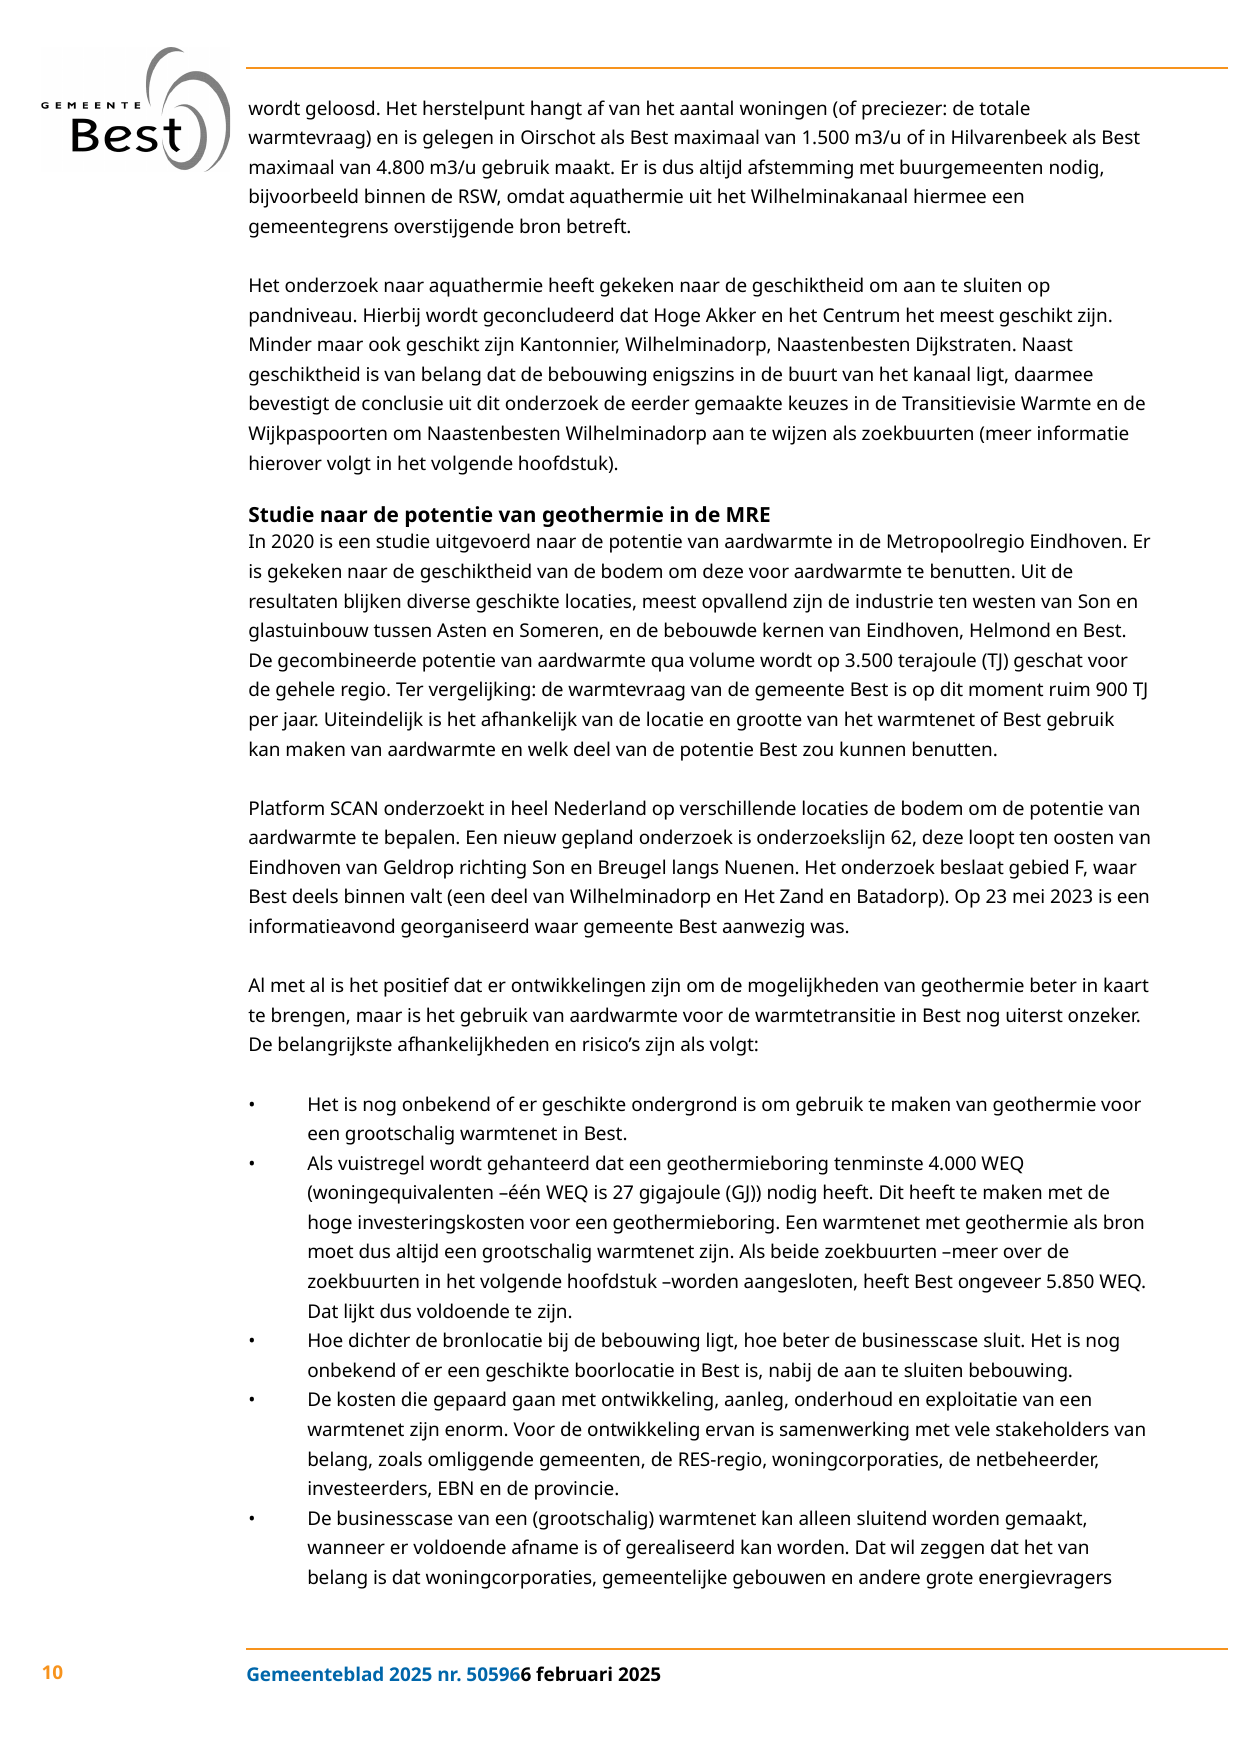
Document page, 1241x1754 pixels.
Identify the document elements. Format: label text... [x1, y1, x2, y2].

text In 2020 is een studie uitgevoerd naar de potentie van aardwarmte in de Metropoolregio Eindhoven. Er is gekeken naar de geschiktheid van de bodem om deze voor aardwarmte te benutten. Uit de resultaten blijken diverse geschikte locaties, meest opvallend zijn de industrie ten westen van Son en glastuinbouw tussen Asten en Someren, en de bebouwde kernen van Eindhoven, Helmond en Best. De gecombineerde potentie van aardwarmte qua volume wordt op 3.500 terajoule (TJ) geschat voor de gehele regio. Ter vergelijking: de warmtevraag van de gemeente Best is op dit moment ruim 900 TJ per jaar. Uiteindelijk is het afhankelijk van de locatie en grootte van het warmtenet of Best gebruik kan maken van aardwarmte en welk deel van de potentie Best zou kunnen benutten. [248, 529, 1152, 761]
list De businesscase van een (grootschalig) warmtenet kan alleen sluitend worden gemaakt, wanneer er voldoende afname is of gerealiseerd kan worden. Dat wil zeggen dat het van belang is dat woningcorporaties, gemeentelijke gebouwen en andere grote energievragers [248, 1505, 1152, 1590]
text Het onderzoek naar aquathermie heeft gekeken naar de geschiktheid om aan te sluiten op pandniveau. Hierbij wordt geconcludeerd dat Hoge Akker en het Centrum het meest geschikt zijn. Minder maar ook geschikt zijn Kantonnier, Wilhelminadorp, Naastenbesten Dijkstraten. Naast geschiktheid is van belang dat de bebouwing enigszins in de buurt van het kanaal ligt, daarmee bevestigt de conclusie uit dit onderzoek de eerder gemaakte keuzes in de Transitievisie Warmte en de Wijkpaspoorten om Naastenbesten Wilhelminadorp aan te wijzen als zoekbuurten (meer informatie hierover volgt in het volgende hoofdstuk). [248, 272, 1152, 476]
list Hoe dichter de bronlocatie bij de bebouwing ligt, hoe beter de businesscase sluit. Het is nog onbekend of er een geschikte boorlocatie in Best is, nabij de aan te sluiten bebouwing. [248, 1327, 1152, 1383]
text Al met al is het positief dat er ontwikkelingen zijn om de mogelijkheden van geothermie beter in kaart te brengen, maar is het gebruik van aardwarmte voor de warmtetransitie in Best nog uiterst onzeker. De belangrijkste afhankelijkheden en risico’s zijn als volgt: [248, 972, 1152, 1057]
picture [41, 47, 231, 172]
text Platform SCAN onderzoekt in heel Nederland op verschillende locaties de bodem om de potentie van aardwarmte te bepalen. Een nieuw gepland onderzoek is onderzoekslijn 62, deze loopt ten oosten van Eindhoven van Geldrop richting Son en Breugel langs Nuenen. Het onderzoek beslaat gebied F, waar Best deels binnen valt (een deel van Wilhelminadorp en Het Zand en Batadorp). Op 23 mei 2023 is een informatieavond georganiseerd waar gemeente Best aanwezig was. [248, 795, 1152, 939]
list Het is nog onbekend of er geschikte ondergrond is om gebruik te maken van geothermie voor een grootschalig warmtenet in Best. [248, 1091, 1152, 1146]
list Als vuistregel wordt gehanteerd dat een geothermieboring tenminste 4.000 WEQ (woningequivalenten –één WEQ is 27 gigajoule (GJ)) nodig heeft. Dit heeft te maken met de hoge investeringskosten voor een geothermieboring. Een warmtenet met geothermie als bron moet dus altijd een grootschalig warmtenet zijn. Als beide zoekbuurten –meer over de zoekbuurten in het volgende hoofdstuk –worden aangesloten, heeft Best ongeveer 5.850 WEQ. Dat lijkt dus voldoende te zijn. [248, 1150, 1152, 1323]
text Studie naar de potentie van geothermie in de MRE [248, 500, 1152, 529]
text wordt geloosd. Het herstelpunt hangt af van het aantal woningen (of preciezer: de totale warmtevraag) en is gelegen in Oirschot als Best maximaal van 1.500 m3/u of in Hilvarenbeek als Best maximaal van 4.800 m3/u gebruik maakt. Er is dus altijd afstemming met buurgemeenten nodig, bijvoorbeeld binnen de RSW, omdat aquathermie uit het Wilhelminakanaal hiermee een gemeentegrens overstijgende bron betreft. [248, 95, 1152, 239]
list De kosten die gepaard gaan met ontwikkeling, aanleg, onderhoud en exploitatie van een warmtenet zijn enorm. Voor de ontwikkeling ervan is samenwerking met vele stakeholders van belang, zoals omliggende gemeenten, de RES-regio, woningcorporaties, de netbeheerder, investeerders, EBN en de provincie. [248, 1387, 1152, 1501]
